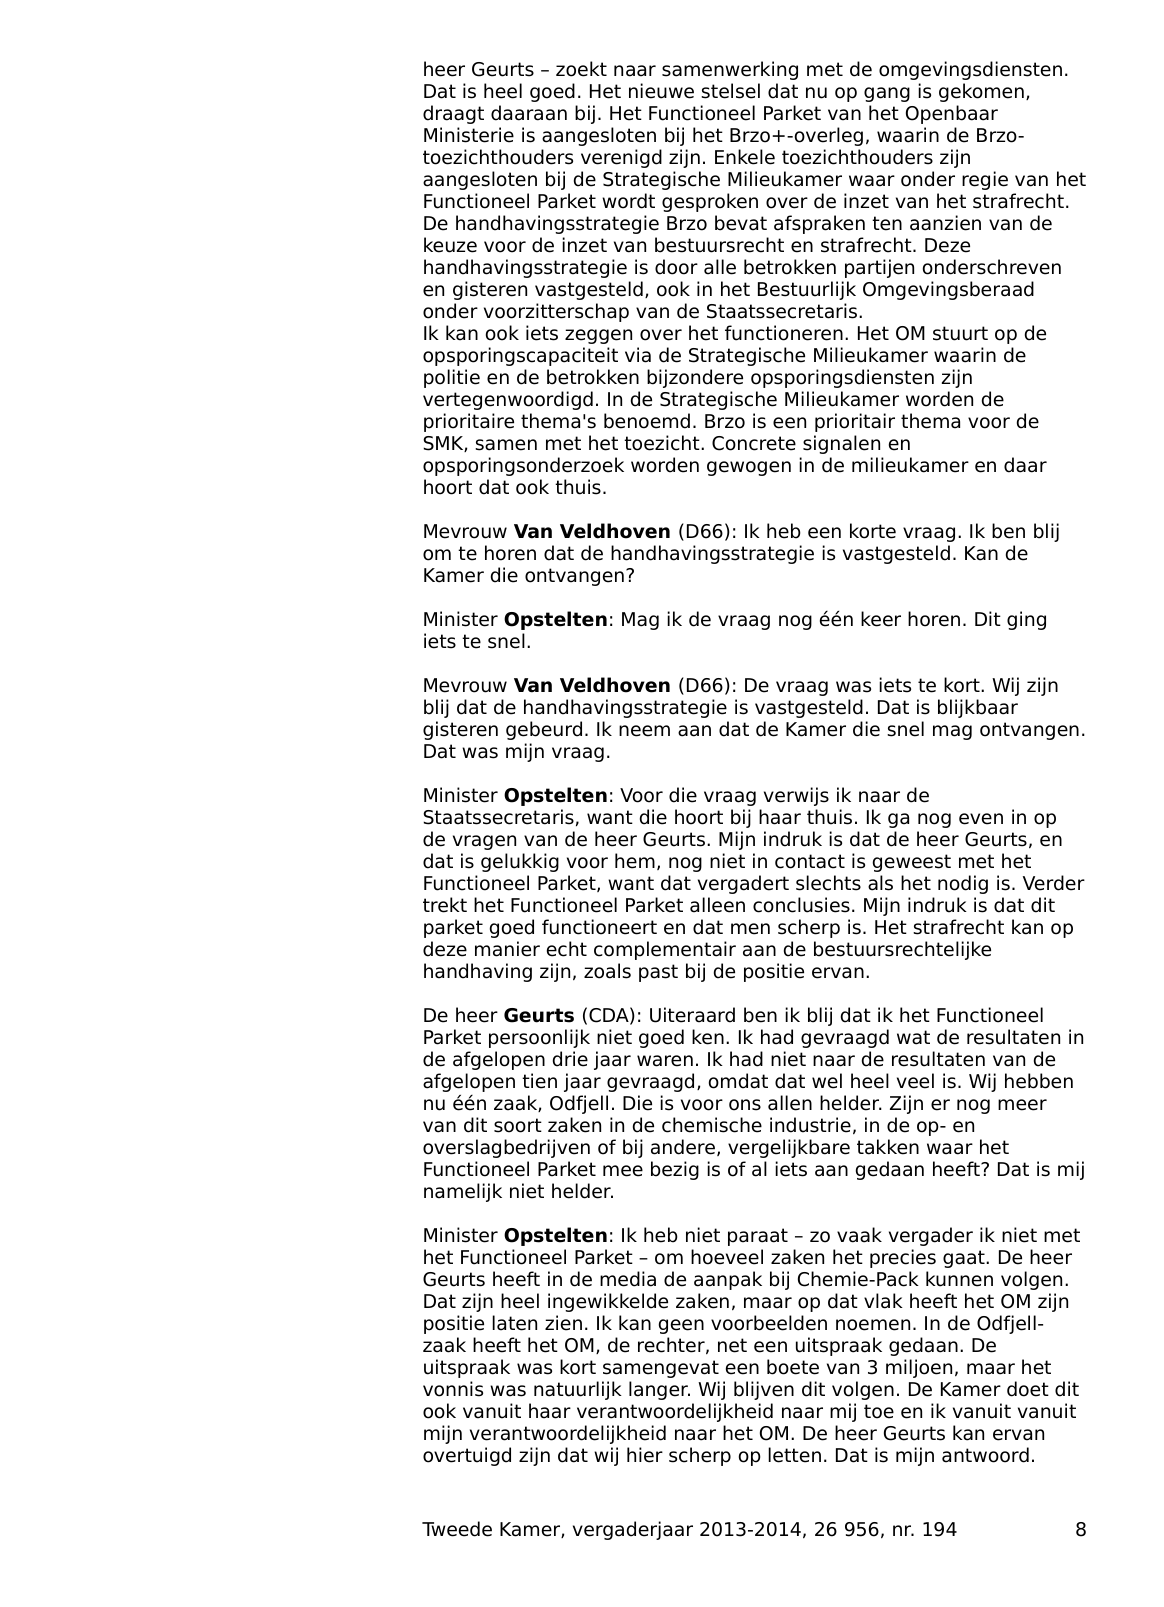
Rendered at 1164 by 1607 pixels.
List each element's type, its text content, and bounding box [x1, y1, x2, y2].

text Minister Opstelten: Mag ik de vraag nog één keer horen. Dit ging iets te snel. [422, 609, 1087, 653]
text Mevrouw Van Veldhoven (D66): De vraag was iets te kort. Wij zijn blij dat de handhavingsstrategie is vastgesteld. Dat is blijkbaar gisteren gebeurd. Ik neem aan dat de Kamer die snel mag ontvangen. Dat was mijn vraag. [422, 675, 1087, 763]
text Mevrouw Van Veldhoven (D66): Ik heb een korte vraag. Ik ben blij om te horen dat de handhavingsstrategie is vastgesteld. Kan de Kamer die ontvangen? [422, 521, 1087, 587]
text Ik kan ook iets zeggen over het functioneren. Het OM stuurt op de opsporingscapaciteit via de Strategische Milieukamer waarin de politie en de betrokken bijzondere opsporingsdiensten zijn vertegenwoordigd. In de Strategische Milieukamer worden de prioritaire thema's benoemd. Brzo is een prioritair thema voor de SMK, samen met het toezicht. Concrete signalen en opsporingsonderzoek worden gewogen in de milieukamer en daar hoort dat ook thuis. [422, 323, 1087, 499]
text Minister Opstelten: Voor die vraag verwijs ik naar de Staatssecretaris, want die hoort bij haar thuis. Ik ga nog even in op de vragen van de heer Geurts. Mijn indruk is dat de heer Geurts, en dat is gelukkig voor hem, nog niet in contact is geweest met het Functioneel Parket, want dat vergadert slechts als het nodig is. Verder trekt het Functioneel Parket alleen conclusies. Mijn indruk is dat dit parket goed functioneert en dat men scherp is. Het strafrecht kan op deze manier echt complementair aan de bestuursrechtelijke handhaving zijn, zoals past bij de positie ervan. [422, 785, 1087, 983]
text heer Geurts – zoekt naar samenwerking met de omgevingsdiensten. Dat is heel goed. Het nieuwe stelsel dat nu op gang is gekomen, draagt daaraan bij. Het Functioneel Parket van het Openbaar Ministerie is aangesloten bij het Brzo+-overleg, waarin de Brzo-toezichthouders verenigd zijn. Enkele toezichthouders zijn aangesloten bij de Strategische Milieukamer waar onder regie van het Functioneel Parket wordt gesproken over de inzet van het strafrecht. De handhavingsstrategie Brzo bevat afspraken ten aanzien van de keuze voor de inzet van bestuursrecht en strafrecht. Deze handhavingsstrategie is door alle betrokken partijen onderschreven en gisteren vastgesteld, ook in het Bestuurlijk Omgevingsberaad onder voorzitterschap van de Staatssecretaris. [422, 59, 1087, 323]
text Minister Opstelten: Ik heb niet paraat – zo vaak vergader ik niet met het Functioneel Parket – om hoeveel zaken het precies gaat. De heer Geurts heeft in de media de aanpak bij Chemie-Pack kunnen volgen. Dat zijn heel ingewikkelde zaken, maar op dat vlak heeft het OM zijn positie laten zien. Ik kan geen voorbeelden noemen. In de Odfjell-zaak heeft het OM, de rechter, net een uitspraak gedaan. De uitspraak was kort samengevat een boete van 3 miljoen, maar het vonnis was natuurlijk langer. Wij blijven dit volgen. De Kamer doet dit ook vanuit haar verantwoordelijkheid naar mij toe en ik vanuit vanuit mijn verantwoordelijkheid naar het OM. De heer Geurts kan ervan overtuigd zijn dat wij hier scherp op letten. Dat is mijn antwoord. [422, 1225, 1087, 1467]
text De heer Geurts (CDA): Uiteraard ben ik blij dat ik het Functioneel Parket persoonlijk niet goed ken. Ik had gevraagd wat de resultaten in de afgelopen drie jaar waren. Ik had niet naar de resultaten van de afgelopen tien jaar gevraagd, omdat dat wel heel veel is. Wij hebben nu één zaak, Odfjell. Die is voor ons allen helder. Zijn er nog meer van dit soort zaken in de chemische industrie, in de op- en overslagbedrijven of bij andere, vergelijkbare takken waar het Functioneel Parket mee bezig is of al iets aan gedaan heeft? Dat is mij namelijk niet helder. [422, 1005, 1087, 1203]
